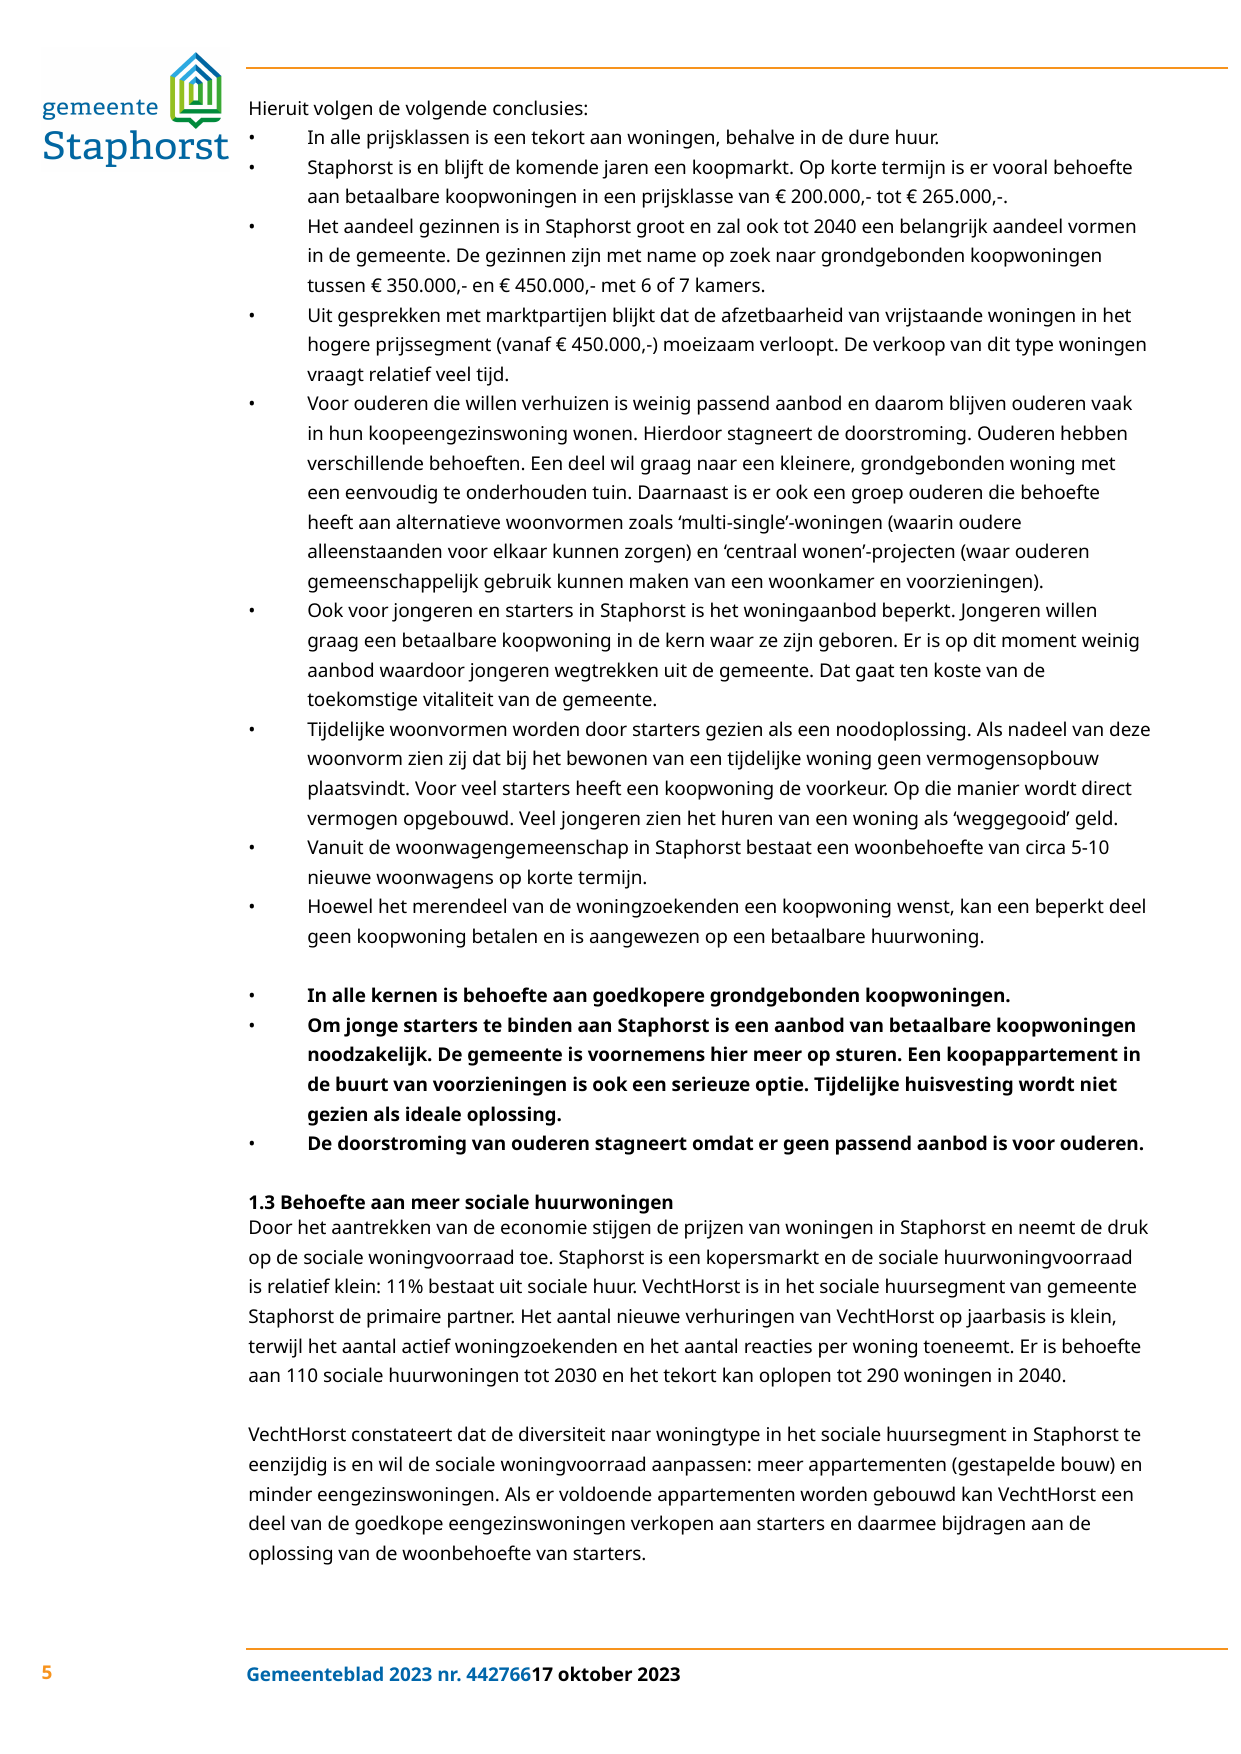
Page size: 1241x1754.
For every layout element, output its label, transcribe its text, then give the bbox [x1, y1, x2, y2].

list Voor ouderen die willen verhuizen is weinig passend aanbod en daarom blijven ouderen vaak in hun koopeengezinswoning wonen. Hierdoor stagneert de doorstroming. Ouderen hebben verschillende behoeften. Een deel wil graag naar een kleinere, grondgebonden woning met een eenvoudig te onderhouden tuin. Daarnaast is er ook een groep ouderen die behoefte heeft aan alternatieve woonvormen zoals ‘multi-single’-woningen (waarin oudere alleenstaanden voor elkaar kunnen zorgen) en ‘centraal wonen’-projecten (waar ouderen gemeenschappelijk gebruik kunnen maken van een woonkamer en voorzieningen). [248, 391, 1152, 594]
list Hoewel het merendeel van de woningzoekenden een koopwoning wenst, kan een beperkt deel geen koopwoning betalen en is aangewezen op een betaalbare huurwoning. [248, 893, 1152, 949]
table_header In alle kernen is behoefte aan goedkopere grondgebonden koopwoningen. Om jonge starters te binden aan Staphorst is een aanbod van betaalbare koopwoningen noodzakelijk. De gemeente is voornemens hier meer op sturen. Een koopappartement in de buurt van voorzieningen is ook een serieuze optie. Tijdelijke huisvesting wordt niet gezien als ideale oplossing. De doorstroming van ouderen stagneert omdat er geen passend aanbod is voor ouderen. [248, 983, 1152, 1156]
list In alle prijsklassen is een tekort aan woningen, behalve in de dure huur. [248, 124, 1152, 150]
list Vanuit de woonwagengemeenschap in Staphorst bestaat een woonbehoefte van circa 5-10 nieuwe woonwagens op korte termijn. [248, 834, 1152, 890]
text Hieruit volgen de volgende conclusies: [248, 95, 1152, 121]
text 1.3 Behoefte aan meer sociale huurwoningen [248, 1189, 1152, 1214]
list Staphorst is en blijft de komende jaren een koopmarkt. Op korte termijn is er vooral behoefte aan betaalbare koopwoningen in een prijsklasse van € 200.000,- tot € 265.000,-. [248, 154, 1152, 209]
text Door het aantrekken van de economie stijgen de prijzen van woningen in Staphorst en neemt de druk op de sociale woningvoorraad toe. Staphorst is een kopersmarkt en de sociale huurwoningvoorraad is relatief klein: 11% bestaat uit sociale huur. VechtHorst is in het sociale huursegment van gemeente Staphorst de primaire partner. Het aantal nieuwe verhuringen van VechtHorst op jaarbasis is klein, terwijl het aantal actief woningzoekenden en het aantal reacties per woning toeneemt. Er is behoefte aan 110 sociale huurwoningen tot 2030 en het tekort kan oplopen tot 290 woningen in 2040. [248, 1214, 1152, 1388]
picture [41, 47, 231, 172]
list Het aandeel gezinnen is in Staphorst groot en zal ook tot 2040 een belangrijk aandeel vormen in de gemeente. De gezinnen zijn met name op zoek naar grondgebonden koopwoningen tussen € 350.000,- en € 450.000,- met 6 of 7 kamers. [248, 213, 1152, 298]
list Tijdelijke woonvormen worden door starters gezien als een noodoplossing. Als nadeel van deze woonvorm zien zij dat bij het bewonen van een tijdelijke woning geen vermogensopbouw plaatsvindt. Voor veel starters heeft een koopwoning de voorkeur. Op die manier wordt direct vermogen opgebouwd. Veel jongeren zien het huren van een woning als ‘weggegooid’ geld. [248, 716, 1152, 831]
list Uit gesprekken met marktpartijen blijkt dat de afzetbaarheid van vrijstaande woningen in het hogere prijssegment (vanaf € 450.000,-) moeizaam verloopt. De verkoop van dit type woningen vraagt relatief veel tijd. [248, 302, 1152, 387]
list Ook voor jongeren en starters in Staphorst is het woningaanbod beperkt. Jongeren willen graag een betaalbare koopwoning in de kern waar ze zijn geboren. Er is op dit moment weinig aanbod waardoor jongeren wegtrekken uit de gemeente. Dat gaat ten koste van de toekomstige vitaliteit van de gemeente. [248, 598, 1152, 712]
text VechtHorst constateert dat de diversiteit naar woningtype in het sociale huursegment in Staphorst te eenzijdig is en wil de sociale woningvoorraad aanpassen: meer appartementen (gestapelde bouw) en minder eengezinswoningen. Als er voldoende appartementen worden gebouwd kan VechtHorst een deel van de goedkope eengezinswoningen verkopen aan starters en daarmee bijdragen aan de oplossing van de woonbehoefte van starters. [248, 1422, 1152, 1566]
